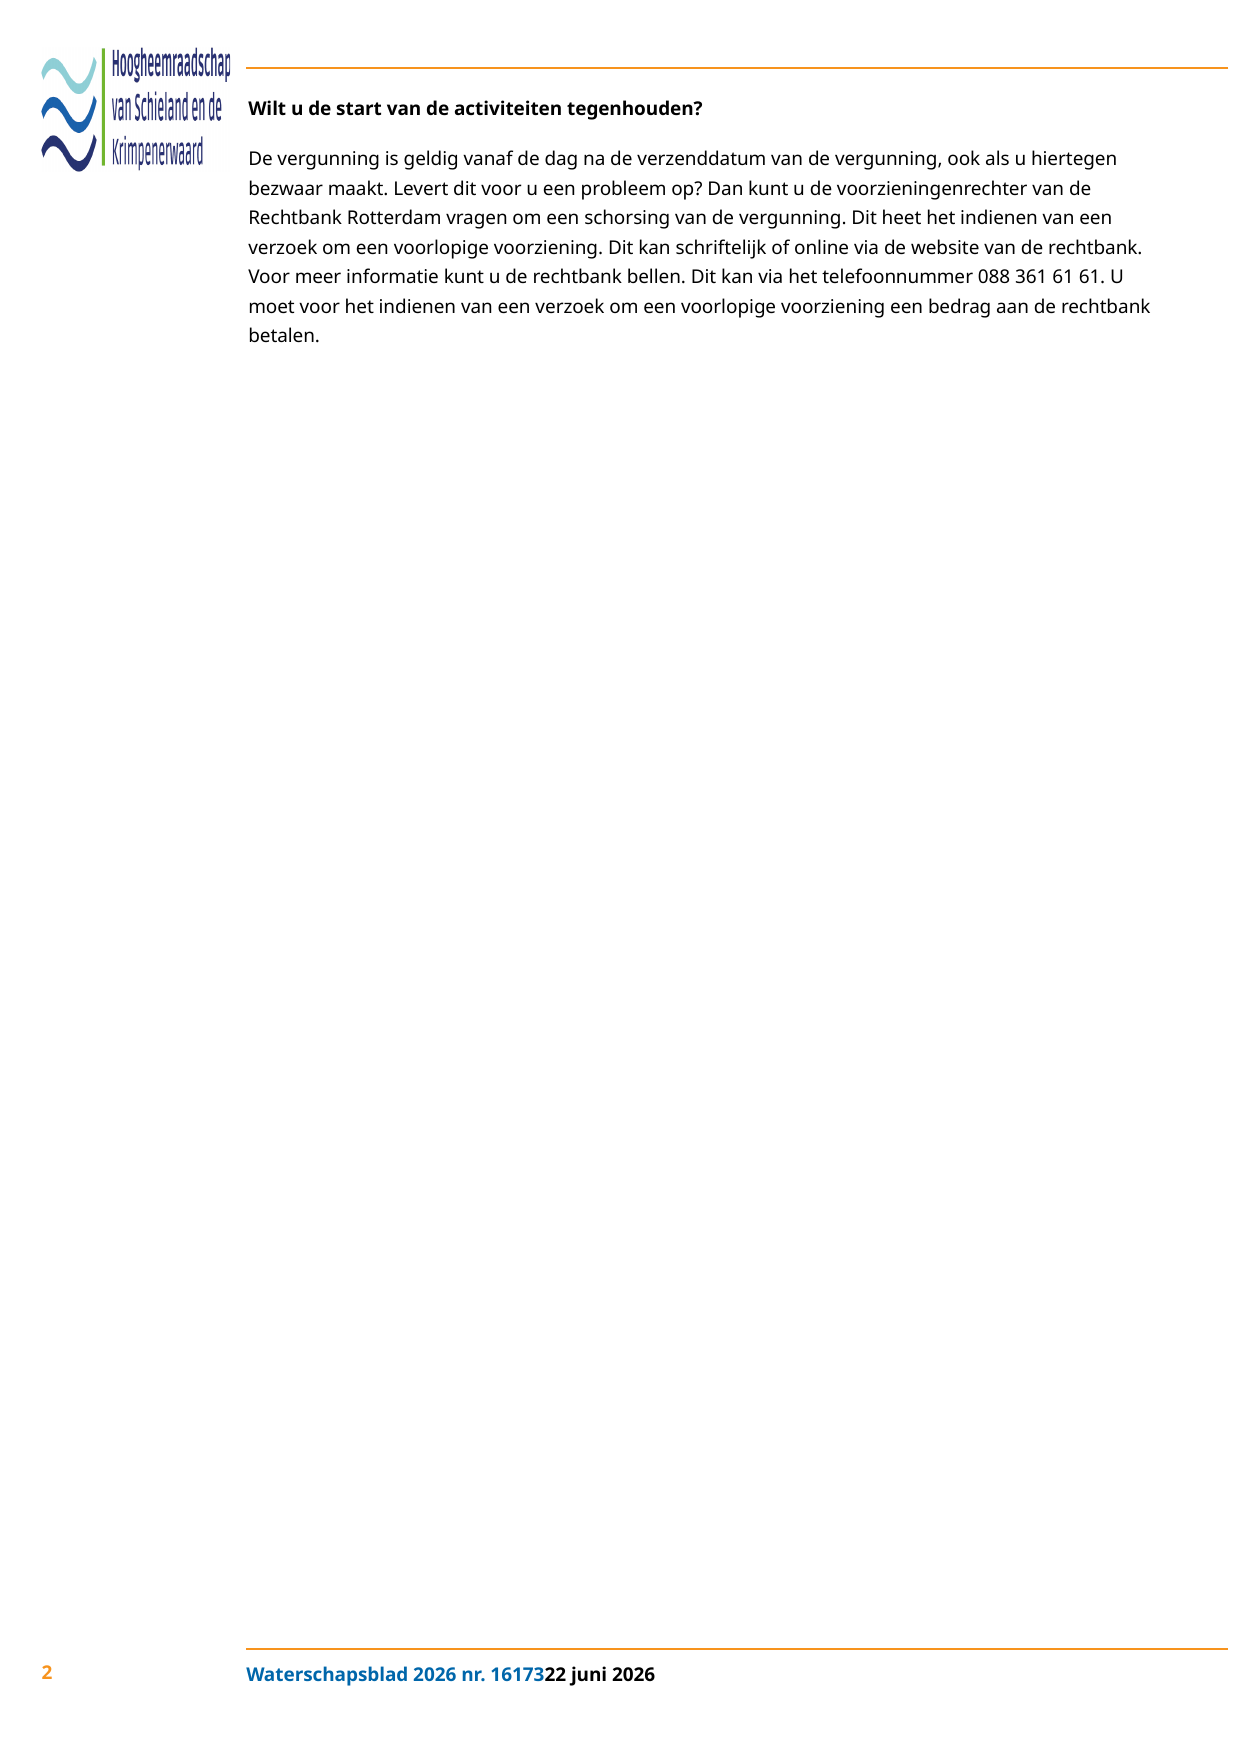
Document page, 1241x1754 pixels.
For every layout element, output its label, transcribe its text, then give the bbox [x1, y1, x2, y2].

text De vergunning is geldig vanaf de dag na de verzenddatum van de vergunning, ook als u hiertegen bezwaar maakt. Levert dit voor u een probleem op? Dan kunt u de voorzieningenrechter van de Rechtbank Rotterdam vragen om een schorsing van de vergunning. Dit heet het indienen van een verzoek om een voorlopige voorziening. Dit kan schriftelijk of online via de website van de rechtbank. Voor meer informatie kunt u de rechtbank bellen. Dit kan via het telefoonnummer 088 361 61 61. U moet voor het indienen van een verzoek om een voorlopige voorziening een bedrag aan de rechtbank betalen. [248, 145, 1152, 348]
text Wilt u de start van de activiteiten tegenhouden? [248, 95, 1152, 121]
picture [41, 47, 231, 172]
